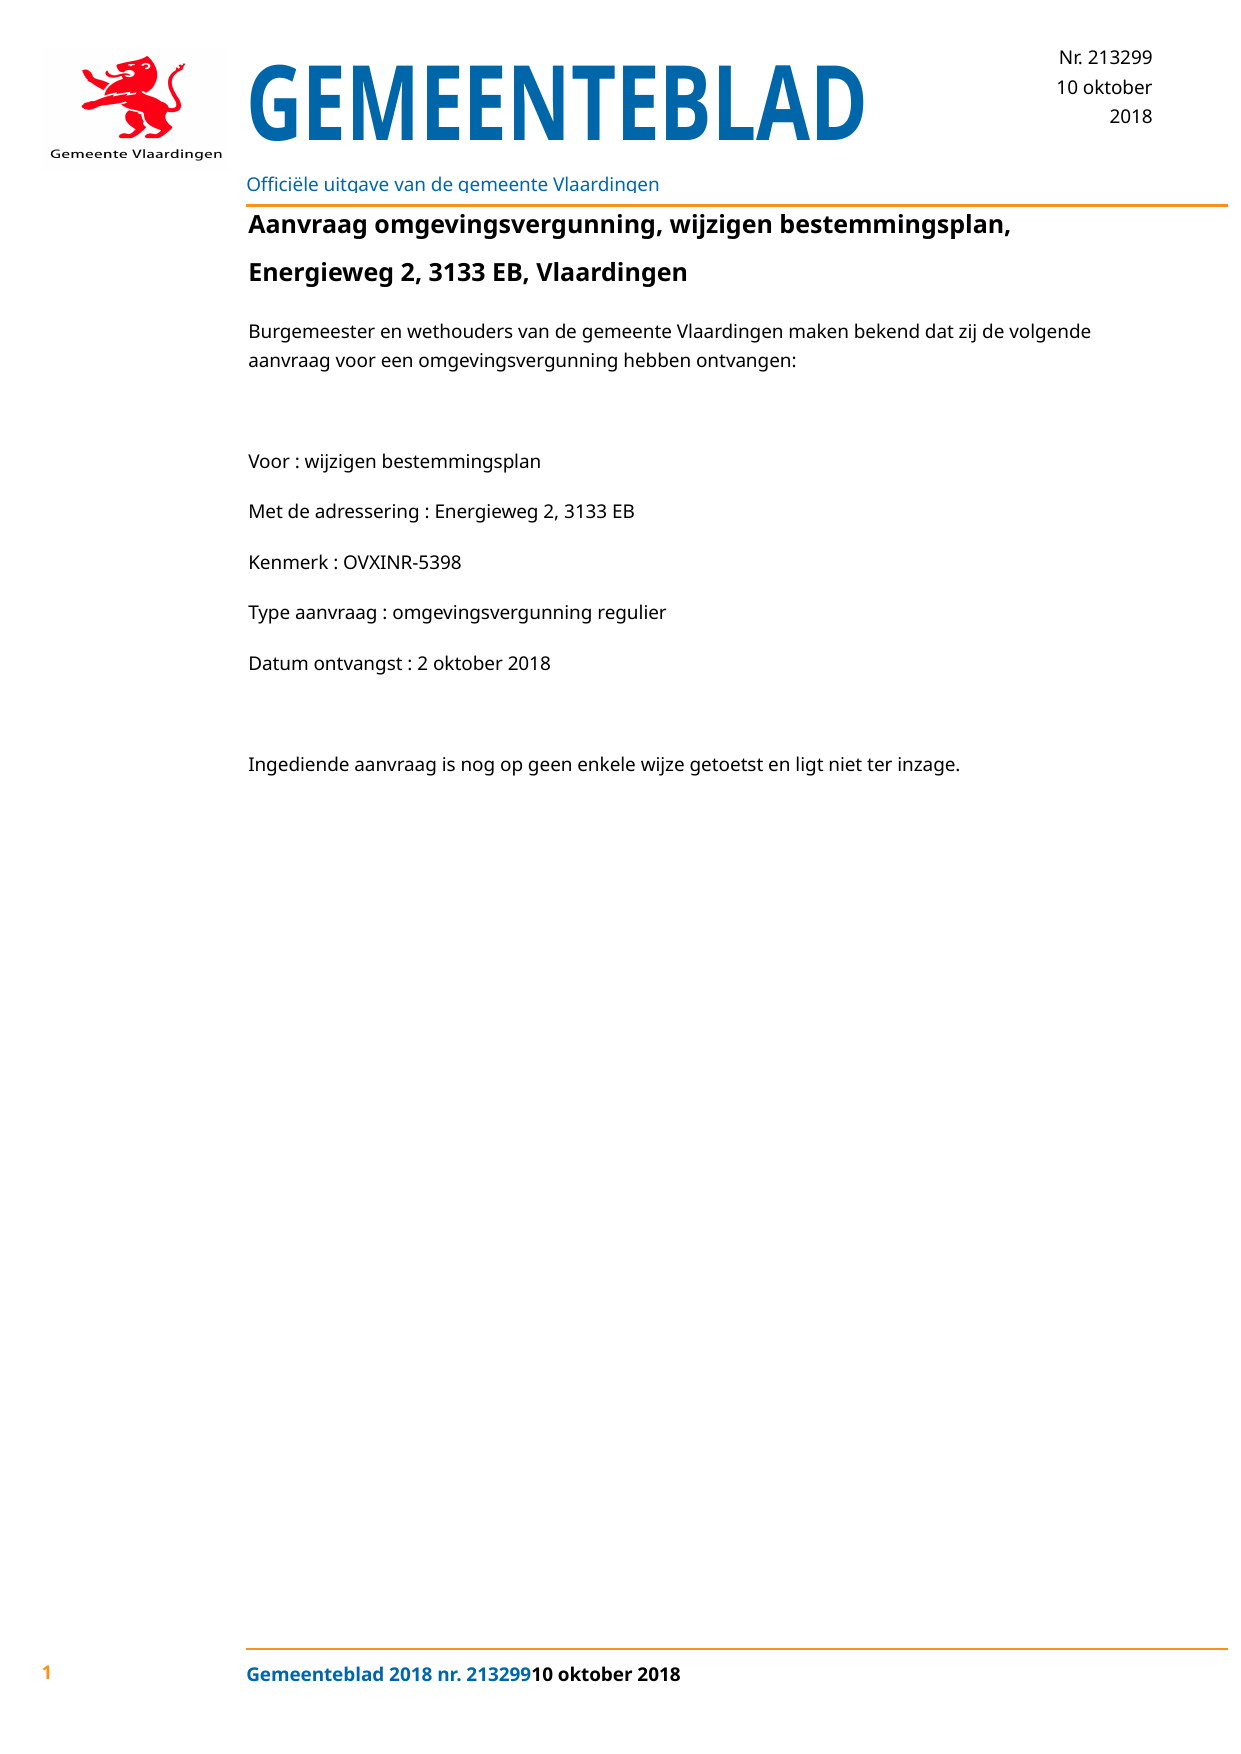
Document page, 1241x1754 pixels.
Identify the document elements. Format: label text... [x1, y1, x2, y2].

text Datum ontvangst : 2 oktober 2018 [248, 650, 1152, 676]
text Aanvraag omgevingsvergunning, wijzigen bestemmingsplan, Energieweg 2, 3133 EB, Vlaardingen [248, 207, 1152, 288]
text Ingediende aanvraag is nog op geen enkele wijze getoetst en ligt niet ter inzage. [248, 751, 1152, 777]
text Type aanvraag : omgevingsvergunning regulier [248, 599, 1152, 625]
text Burgemeester en wethouders van de gemeente Vlaardingen maken bekend dat zij de volgende aanvraag voor een omgevingsvergunning hebben ontvangen: [248, 318, 1152, 373]
text Voor : wijzigen bestemmingsplan [248, 448, 1152, 474]
text Kenmerk : OVXINR-5398 [248, 549, 1152, 575]
picture [41, 47, 231, 172]
text Met de adressering : Energieweg 2, 3133 EB [248, 499, 1152, 524]
